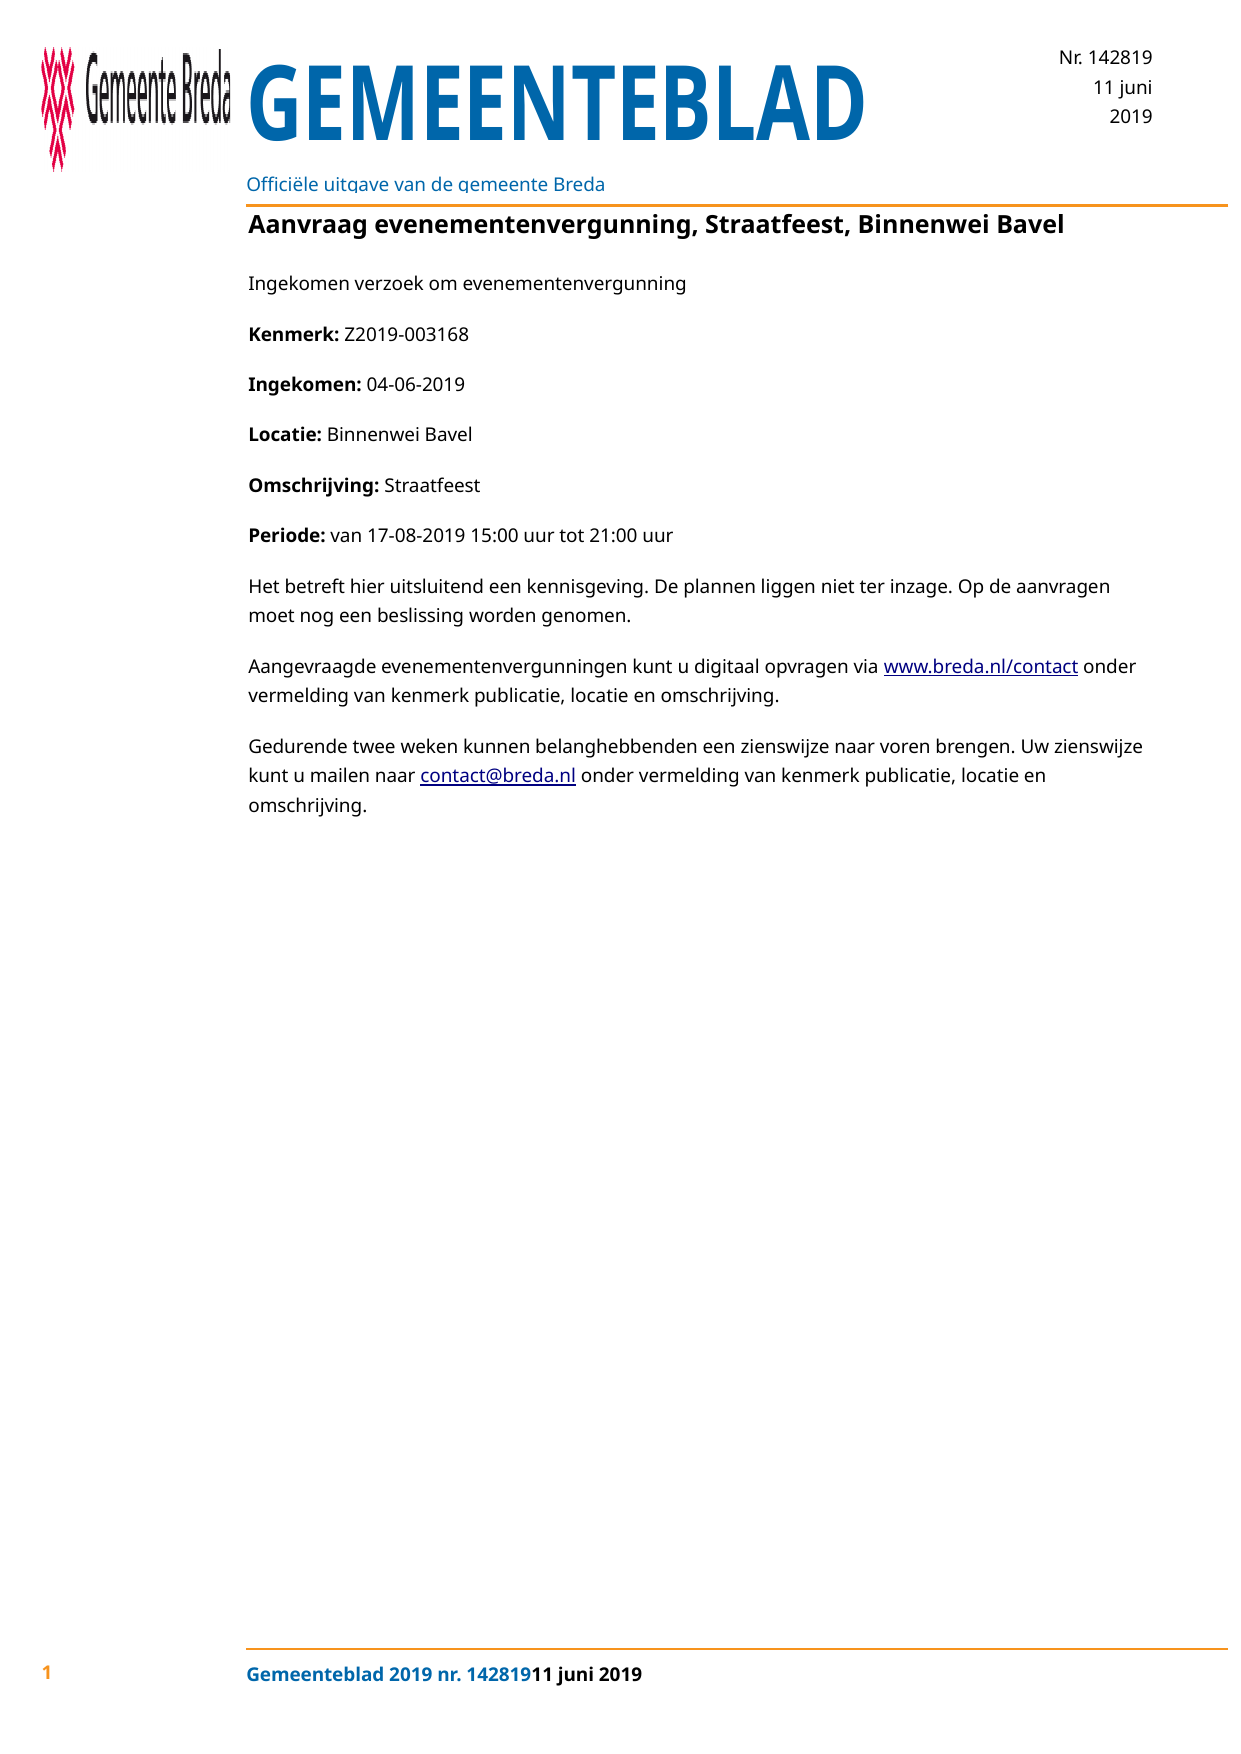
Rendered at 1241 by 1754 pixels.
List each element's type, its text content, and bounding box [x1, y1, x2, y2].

text Omschrijving: Straatfeest [248, 472, 1152, 498]
text Ingekomen verzoek om evenementenvergunning [248, 270, 1152, 296]
picture [41, 47, 231, 172]
text Aangevraagde evenementenvergunningen kunt u digitaal opvragen via www.breda.nl/contact onder vermelding van kenmerk publicatie, locatie en omschrijving. [248, 653, 1152, 708]
text Kenmerk: Z2019-003168 [248, 321, 1152, 346]
text Aanvraag evenementenvergunning, Straatfeest, Binnenwei Bavel [248, 207, 1152, 241]
text Gedurende twee weken kunnen belanghebbenden een zienswijze naar voren brengen. Uw zienswijze kunt u mailen naar contact@breda.nl onder vermelding van kenmerk publicatie, locatie en omschrijving. [248, 733, 1152, 818]
text Ingekomen: 04-06-2019 [248, 371, 1152, 397]
text Het betreft hier uitsluitend een kennisgeving. De plannen liggen niet ter inzage. Op de aanvragen moet nog een beslissing worden genomen. [248, 573, 1152, 628]
text Locatie: Binnenwei Bavel [248, 422, 1152, 447]
text Periode: van 17-08-2019 15:00 uur tot 21:00 uur [248, 522, 1152, 548]
